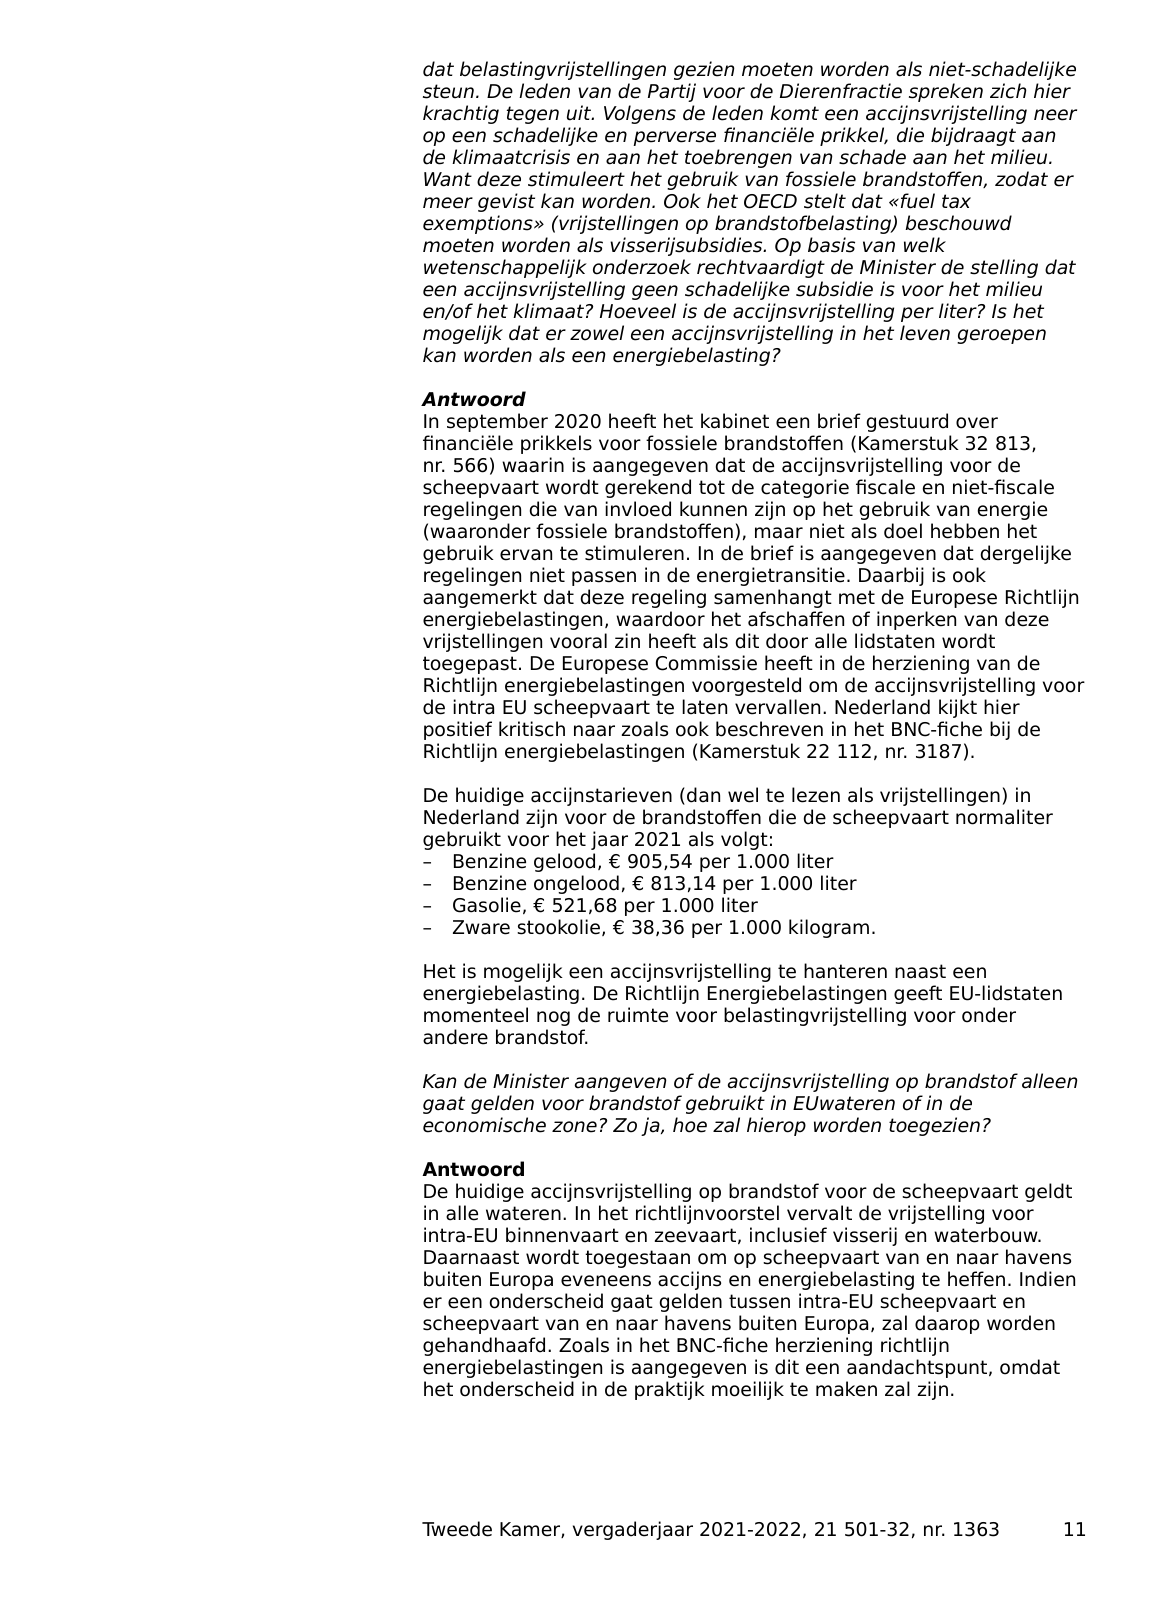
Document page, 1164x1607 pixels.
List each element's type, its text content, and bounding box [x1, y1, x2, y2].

text dat belastingvrijstellingen gezien moeten worden als niet-schadelijke steun. De leden van de Partij voor de Dierenfractie spreken zich hier krachtig tegen uit. Volgens de leden komt een accijnsvrijstelling neer op een schadelijke en perverse financiële prikkel, die bijdraagt aan de klimaatcrisis en aan het toebrengen van schade aan het milieu. Want deze stimuleert het gebruik van fossiele brandstoffen, zodat er meer gevist kan worden. Ook het OECD stelt dat «fuel tax exemptions» (vrijstellingen op brandstofbelasting) beschouwd moeten worden als visserijsubsidies. Op basis van welk wetenschappelijk onderzoek rechtvaardigt de Minister de stelling dat een accijnsvrijstelling geen schadelijke subsidie is voor het milieu en/of het klimaat? Hoeveel is de accijnsvrijstelling per liter? Is het mogelijk dat er zowel een accijnsvrijstelling in het leven geroepen kan worden als een energiebelasting? [422, 59, 1087, 367]
subtitle Antwoord [422, 1159, 1087, 1181]
text Het is mogelijk een accijnsvrijstelling te hanteren naast een energiebelasting. De Richtlijn Energiebelastingen geeft EU-lidstaten momenteel nog de ruimte voor belastingvrijstelling voor onder andere brandstof. [422, 961, 1087, 1049]
text – Zware stookolie, € 38,36 per 1.000 kilogram. [422, 917, 1087, 939]
text De huidige accijnsvrijstelling op brandstof voor de scheepvaart geldt in alle wateren. In het richtlijnvoorstel vervalt de vrijstelling voor intra-EU binnenvaart en zeevaart, inclusief visserij en waterbouw. Daarnaast wordt toegestaan om op scheepvaart van en naar havens buiten Europa eveneens accijns en energiebelasting te heffen. Indien er een onderscheid gaat gelden tussen intra-EU scheepvaart en scheepvaart van en naar havens buiten Europa, zal daarop worden gehandhaafd. Zoals in het BNC-fiche herziening richtlijn energiebelastingen is aangegeven is dit een aandachtspunt, omdat het onderscheid in de praktijk moeilijk te maken zal zijn. [422, 1181, 1087, 1401]
text – Benzine ongelood, € 813,14 per 1.000 liter [422, 873, 1087, 895]
text – Benzine gelood, € 905,54 per 1.000 liter [422, 851, 1087, 873]
text Kan de Minister aangeven of de accijnsvrijstelling op brandstof alleen gaat gelden voor brandstof gebruikt in EUwateren of in de economische zone? Zo ja, hoe zal hierop worden toegezien? [422, 1071, 1087, 1137]
text – Gasolie, € 521,68 per 1.000 liter [422, 895, 1087, 917]
text De huidige accijnstarieven (dan wel te lezen als vrijstellingen) in Nederland zijn voor de brandstoffen die de scheepvaart normaliter gebruikt voor het jaar 2021 als volgt: [422, 785, 1087, 851]
subtitle Antwoord [422, 389, 1087, 411]
text In september 2020 heeft het kabinet een brief gestuurd over financiële prikkels voor fossiele brandstoffen (Kamerstuk 32 813, nr. 566) waarin is aangegeven dat de accijnsvrijstelling voor de scheepvaart wordt gerekend tot de categorie fiscale en niet-fiscale regelingen die van invloed kunnen zijn op het gebruik van energie (waaronder fossiele brandstoffen), maar niet als doel hebben het gebruik ervan te stimuleren. In de brief is aangegeven dat dergelijke regelingen niet passen in de energietransitie. Daarbij is ook aangemerkt dat deze regeling samenhangt met de Europese Richtlijn energiebelastingen, waardoor het afschaffen of inperken van deze vrijstellingen vooral zin heeft als dit door alle lidstaten wordt toegepast. De Europese Commissie heeft in de herziening van de Richtlijn energiebelastingen voorgesteld om de accijnsvrijstelling voor de intra EU scheepvaart te laten vervallen. Nederland kijkt hier positief kritisch naar zoals ook beschreven in het BNC-fiche bij de Richtlijn energiebelastingen (Kamerstuk 22 112, nr. 3187). [422, 411, 1087, 763]
